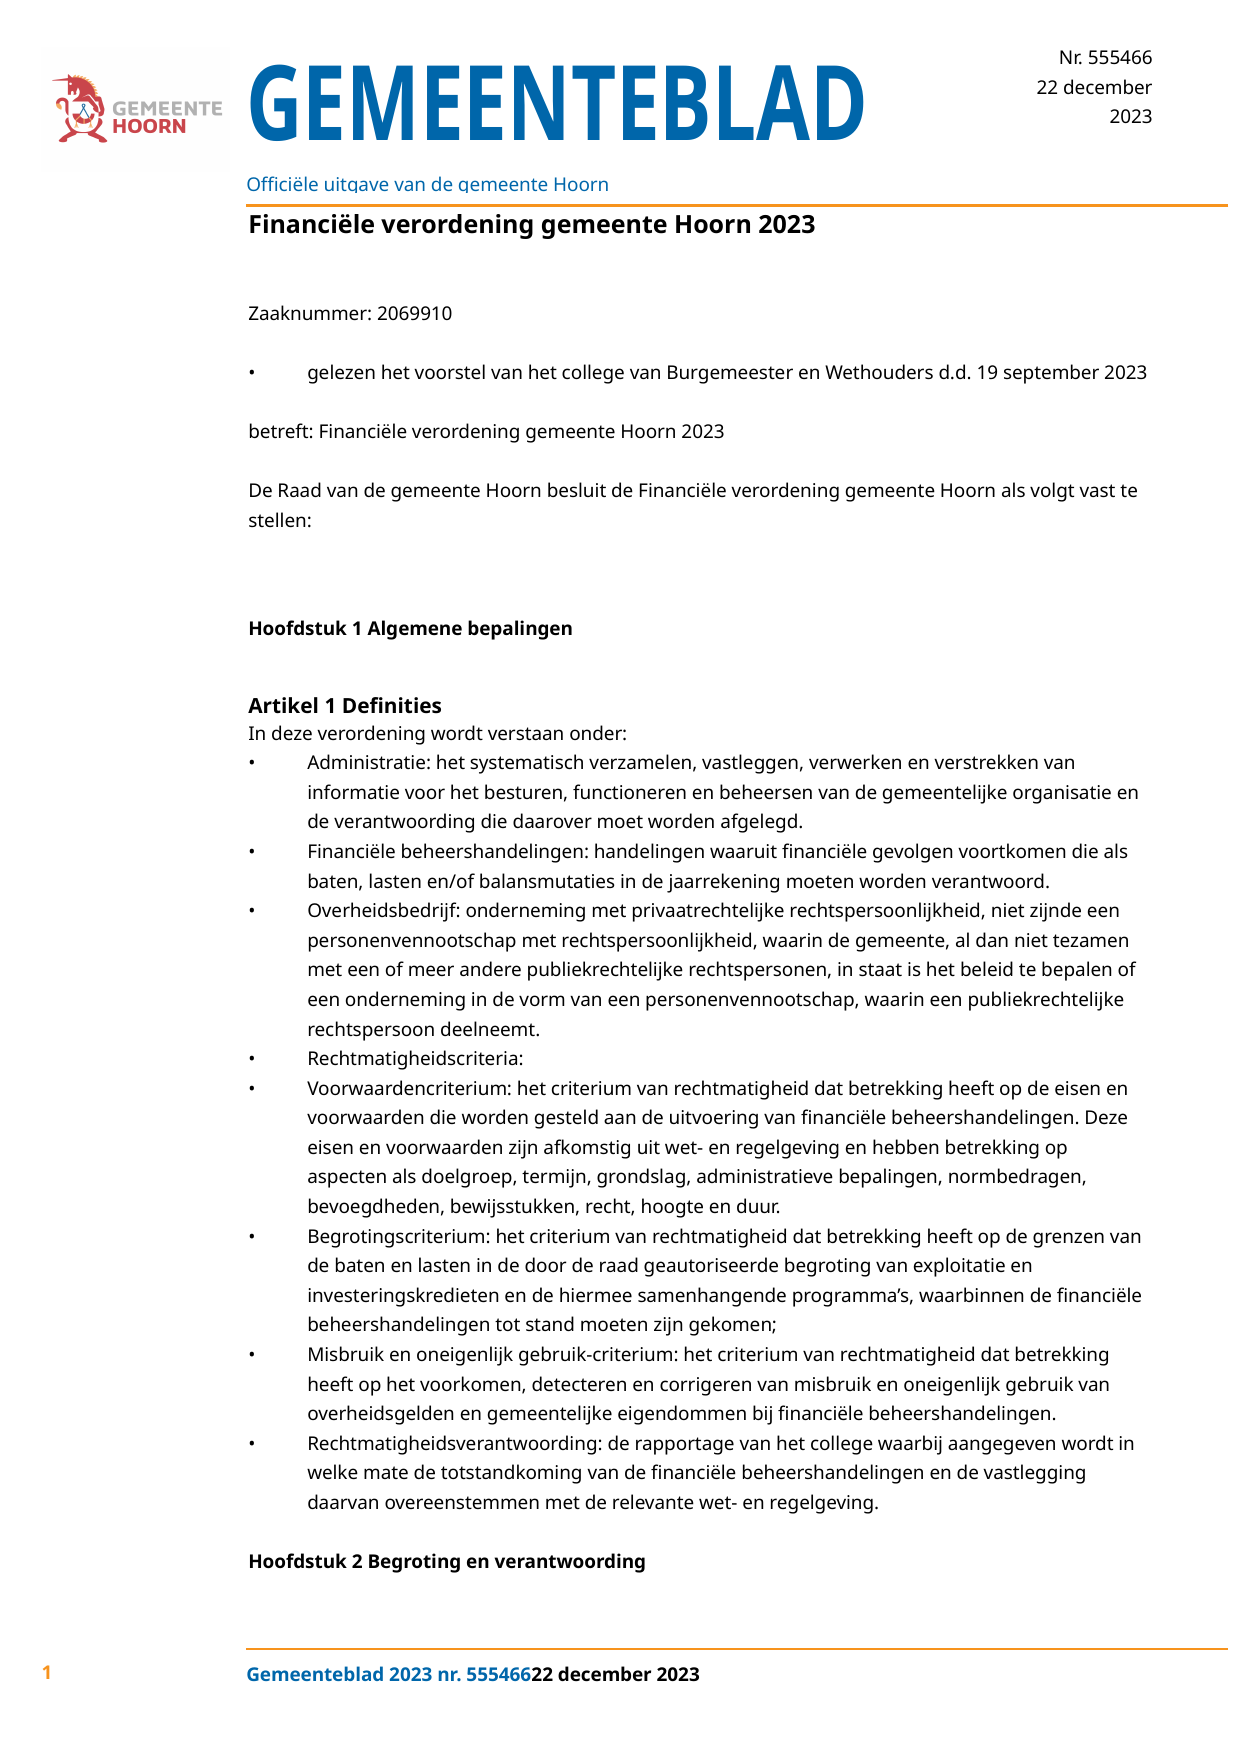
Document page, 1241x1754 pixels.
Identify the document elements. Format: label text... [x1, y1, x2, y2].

text betreft: Financiële verordening gemeente Hoorn 2023 [248, 418, 1152, 444]
list gelezen het voorstel van het college van Burgemeester en Wethouders d.d. 19 september 2023 [248, 359, 1152, 385]
text Hoofdstuk 1 Algemene bepalingen [248, 615, 1152, 641]
text Artikel 1 Definities [248, 692, 1152, 720]
text In deze verordening wordt verstaan onder: [248, 720, 1152, 746]
text Hoofdstuk 2 Begroting en verantwoording [248, 1548, 1152, 1574]
list Rechtmatigheidsverantwoording: de rapportage van het college waarbij aangegeven wordt in welke mate de totstandkoming van de financiële beheershandelingen en de vastlegging daarvan overeenstemmen met de relevante wet- en regelgeving. [248, 1430, 1152, 1515]
list Begrotingscriterium: het criterium van rechtmatigheid dat betrekking heeft op de grenzen van de baten en lasten in de door de raad geautoriseerde begroting van exploitatie en investeringskredieten en de hiermee samenhangende programma’s, waarbinnen de financiële beheershandelingen tot stand moeten zijn gekomen; [248, 1223, 1152, 1337]
text De Raad van de gemeente Hoorn besluit de Financiële verordening gemeente Hoorn als volgt vast te stellen: [248, 477, 1152, 533]
list Overheidsbedrijf: onderneming met privaatrechtelijke rechtspersoonlijkheid, niet zijnde een personenvennootschap met rechtspersoonlijkheid, waarin de gemeente, al dan niet tezamen met een of meer andere publiekrechtelijke rechtspersonen, in staat is het beleid te bepalen of een onderneming in de vorm van een personenvennootschap, waarin een publiekrechtelijke rechtspersoon deelneemt. [248, 897, 1152, 1042]
list Administratie: het systematisch verzamelen, vastleggen, verwerken en verstrekken van informatie voor het besturen, functioneren en beheersen van de gemeentelijke organisatie en de verantwoording die daarover moet worden afgelegd. [248, 749, 1152, 834]
list Financiële beheershandelingen: handelingen waaruit financiële gevolgen voortkomen die als baten, lasten en/of balansmutaties in de jaarrekening moeten worden verantwoord. [248, 838, 1152, 894]
picture [41, 47, 231, 172]
list Misbruik en oneigenlijk gebruik-criterium: het criterium van rechtmatigheid dat betrekking heeft op het voorkomen, detecteren en corrigeren van misbruik en oneigenlijk gebruik van overheidsgelden en gemeentelijke eigendommen bij financiële beheershandelingen. [248, 1341, 1152, 1426]
list Rechtmatigheidscriteria: [248, 1045, 1152, 1071]
text Financiële verordening gemeente Hoorn 2023 [248, 207, 1152, 241]
text Zaaknummer: 2069910 [248, 300, 1152, 326]
list Voorwaardencriterium: het criterium van rechtmatigheid dat betrekking heeft op de eisen en voorwaarden die worden gesteld aan de uitvoering van financiële beheershandelingen. Deze eisen en voorwaarden zijn afkomstig uit wet- en regelgeving en hebben betrekking op aspecten als doelgroep, termijn, grondslag, administratieve bepalingen, normbedragen, bevoegdheden, bewijsstukken, recht, hoogte en duur. [248, 1075, 1152, 1219]
